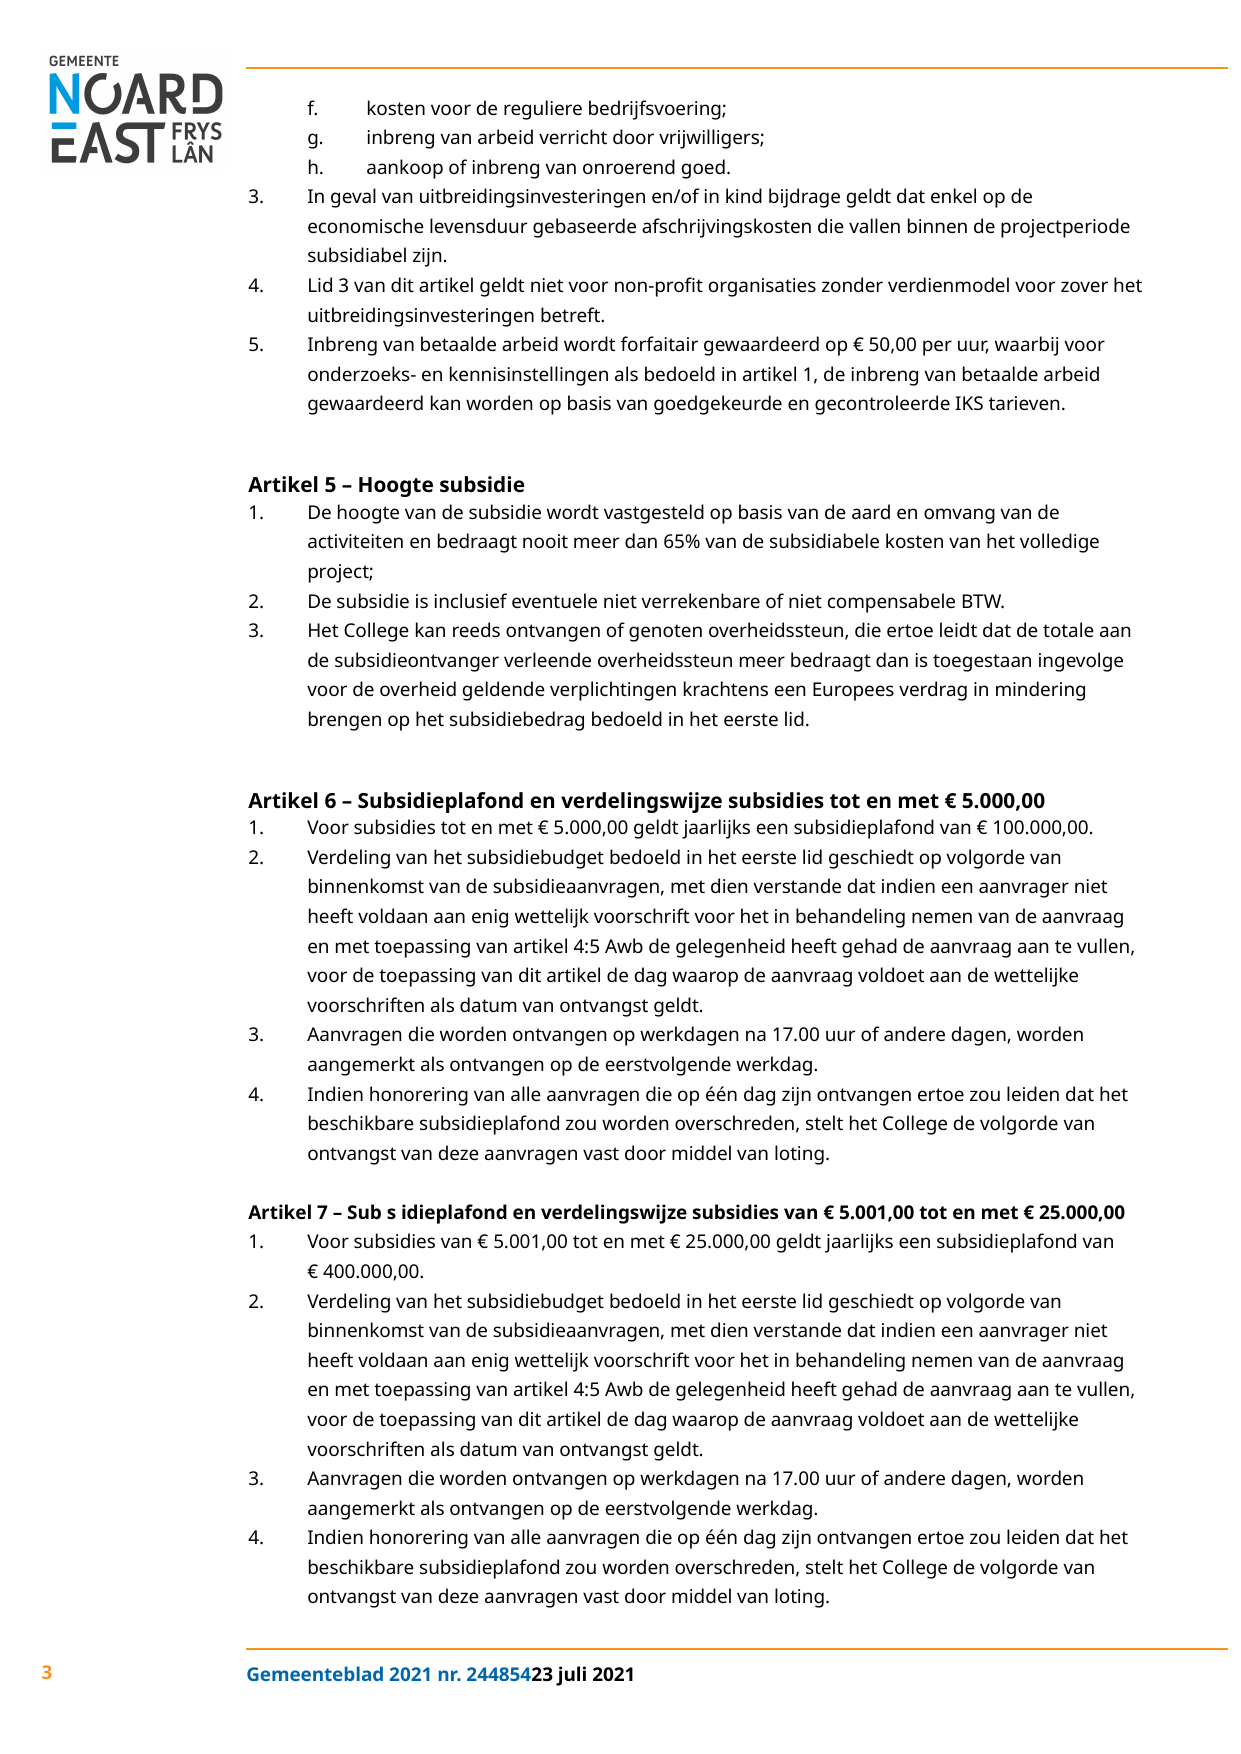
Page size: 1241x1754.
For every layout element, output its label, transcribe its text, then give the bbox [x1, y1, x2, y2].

text Artikel 5 – Hoogte subsidie [248, 471, 1152, 499]
text Artikel 7 – Sub s idieplafond en verdelingswijze subsidies van € 5.001,00 tot en met € 25.000,00 [248, 1199, 1152, 1225]
list Lid 3 van dit artikel geldt niet voor non-profit organisaties zonder verdienmodel voor zover het uitbreidingsinvesteringen betreft. [248, 272, 1152, 328]
list De hoogte van de subsidie wordt vastgesteld op basis van de aard en omvang van de activiteiten en bedraagt nooit meer dan 65% van de subsidiabele kosten van het volledige project; [248, 499, 1152, 584]
list Voor subsidies tot en met € 5.000,00 geldt jaarlijks een subsidieplafond van € 100.000,00. [248, 814, 1152, 840]
list Voor subsidies van € 5.001,00 tot en met € 25.000,00 geldt jaarlijks een subsidieplafond van € 400.000,00. [248, 1229, 1152, 1284]
list kosten voor de reguliere bedrijfsvoering; [307, 95, 1152, 121]
list Indien honorering van alle aanvragen die op één dag zijn ontvangen ertoe zou leiden dat het beschikbare subsidieplafond zou worden overschreden, stelt het College de volgorde van ontvangst van deze aanvragen vast door middel van loting. [248, 1081, 1152, 1166]
list aankoop of inbreng van onroerend goed. [307, 154, 1152, 180]
list Verdeling van het subsidiebudget bedoeld in het eerste lid geschiedt op volgorde van binnenkomst van de subsidieaanvragen, met dien verstande dat indien een aanvrager niet heeft voldaan aan enig wettelijk voorschrift voor het in behandeling nemen van de aanvraag en met toepassing van artikel 4:5 Awb de gelegenheid heeft gehad de aanvraag aan te vullen, voor de toepassing van dit artikel de dag waarop de aanvraag voldoet aan de wettelijke voorschriften als datum van ontvangst geldt. [248, 1288, 1152, 1462]
list De subsidie is inclusief eventuele niet verrekenbare of niet compensabele BTW. [248, 588, 1152, 613]
list Aanvragen die worden ontvangen op werkdagen na 17.00 uur of andere dagen, worden aangemerkt als ontvangen op de eerstvolgende werkdag. [248, 1022, 1152, 1077]
list Aanvragen die worden ontvangen op werkdagen na 17.00 uur of andere dagen, worden aangemerkt als ontvangen op de eerstvolgende werkdag. [248, 1465, 1152, 1521]
list Verdeling van het subsidiebudget bedoeld in het eerste lid geschiedt op volgorde van binnenkomst van de subsidieaanvragen, met dien verstande dat indien een aanvrager niet heeft voldaan aan enig wettelijk voorschrift voor het in behandeling nemen van de aanvraag en met toepassing van artikel 4:5 Awb de gelegenheid heeft gehad de aanvraag aan te vullen, voor de toepassing van dit artikel de dag waarop de aanvraag voldoet aan de wettelijke voorschriften als datum van ontvangst geldt. [248, 844, 1152, 1018]
list Inbreng van betaalde arbeid wordt forfaitair gewaardeerd op € 50,00 per uur, waarbij voor onderzoeks- en kennisinstellingen als bedoeld in artikel 1, de inbreng van betaalde arbeid gewaardeerd kan worden op basis van goedgekeurde en gecontroleerde IKS tarieven. [248, 331, 1152, 416]
picture [41, 47, 231, 172]
list inbreng van arbeid verricht door vrijwilligers; [307, 124, 1152, 150]
list Indien honorering van alle aanvragen die op één dag zijn ontvangen ertoe zou leiden dat het beschikbare subsidieplafond zou worden overschreden, stelt het College de volgorde van ontvangst van deze aanvragen vast door middel van loting. [248, 1524, 1152, 1609]
list Het College kan reeds ontvangen of genoten overheidssteun, die ertoe leidt dat de totale aan de subsidieontvanger verleende overheidssteun meer bedraagt dan is toegestaan ingevolge voor de overheid geldende verplichtingen krachtens een Europees verdrag in mindering brengen op het subsidiebedrag bedoeld in het eerste lid. [248, 617, 1152, 732]
list In geval van uitbreidingsinvesteringen en/of in kind bijdrage geldt dat enkel op de economische levensduur gebaseerde afschrijvingskosten die vallen binnen de projectperiode subsidiabel zijn. [248, 183, 1152, 268]
text Artikel 6 – Subsidieplafond en verdelingswijze subsidies tot en met € 5.000,00 [248, 786, 1152, 814]
